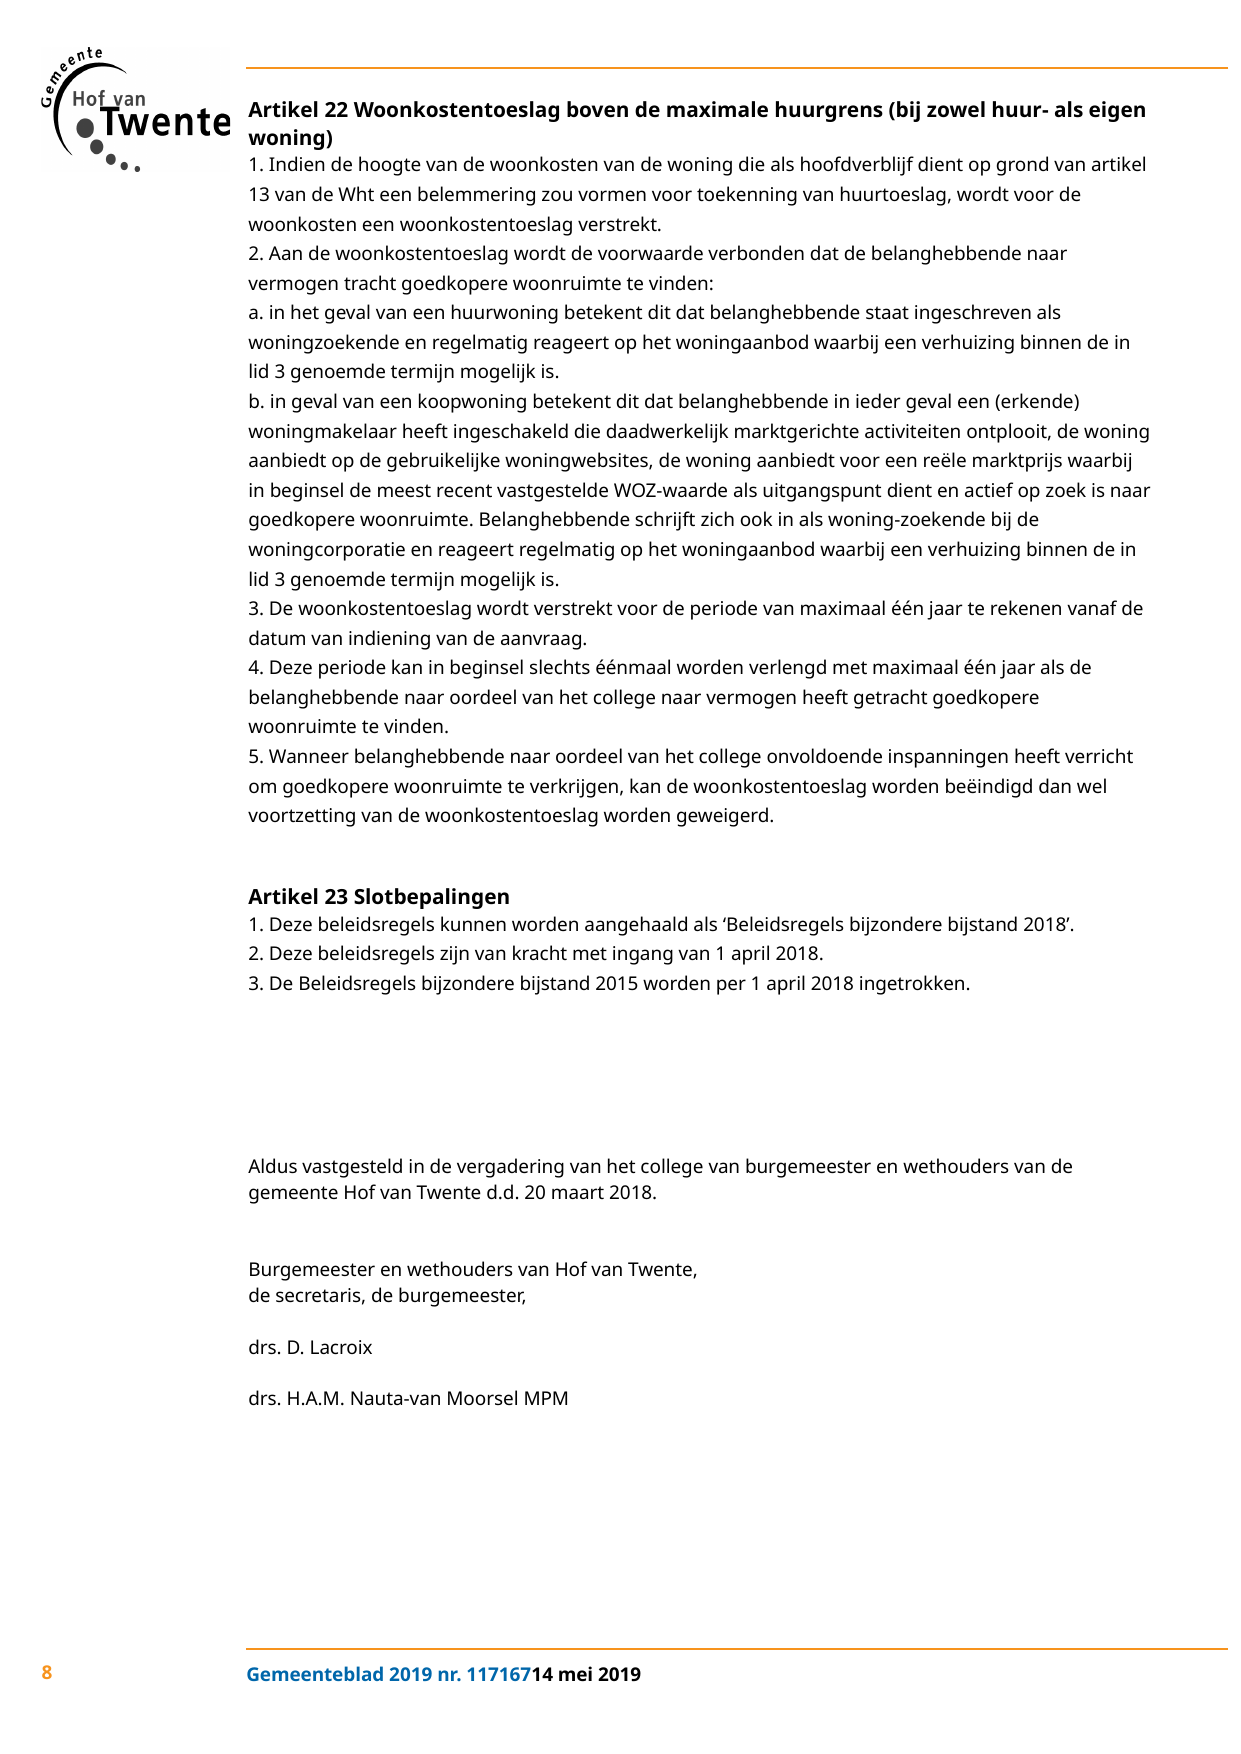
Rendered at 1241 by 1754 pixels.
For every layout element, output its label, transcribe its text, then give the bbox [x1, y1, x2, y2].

text 4. Deze periode kan in beginsel slechts éénmaal worden verlengd met maximaal één jaar als de belanghebbende naar oordeel van het college naar vermogen heeft getracht goedkopere woonruimte te vinden. [248, 654, 1152, 739]
text 3. De Beleidsregels bijzondere bijstand 2015 worden per 1 april 2018 ingetrokken. [248, 970, 1152, 996]
text Aldus vastgesteld in de vergadering van het college van burgemeester en wethouders van de gemeente Hof van Twente d.d. 20 maart 2018. [248, 1154, 1152, 1205]
text Artikel 23 Slotbepalingen [248, 882, 1152, 911]
text Burgemeester en wethouders van Hof van Twente, [248, 1257, 1152, 1282]
text 1. Deze beleidsregels kunnen worden aangehaald als ‘Beleidsregels bijzondere bijstand 2018’. [248, 911, 1152, 937]
picture [41, 47, 231, 172]
text Artikel 22 Woonkostentoeslag boven de maximale huurgrens (bij zowel huur- als eigen woning) [248, 95, 1152, 152]
text b. in geval van een koopwoning betekent dit dat belanghebbende in ieder geval een (erkende) woningmakelaar heeft ingeschakeld die daadwerkelijk marktgerichte activiteiten ontplooit, de woning aanbiedt op de gebruikelijke woningwebsites, de woning aanbiedt voor een reële marktprijs waarbij in beginsel de meest recent vastgestelde WOZ-waarde als uitgangspunt dient en actief op zoek is naar goedkopere woonruimte. Belanghebbende schrijft zich ook in als woning-zoekende bij de woningcorporatie en reageert regelmatig op het woningaanbod waarbij een verhuizing binnen de in lid 3 genoemde termijn mogelijk is. [248, 388, 1152, 592]
text drs. D. Lacroix [248, 1334, 1152, 1359]
text de secretaris, de burgemeester, [248, 1282, 1152, 1308]
text a. in het geval van een huurwoning betekent dit dat belanghebbende staat ingeschreven als woningzoekende en regelmatig reageert op het woningaanbod waarbij een verhuizing binnen de in lid 3 genoemde termijn mogelijk is. [248, 299, 1152, 384]
text 5. Wanneer belanghebbende naar oordeel van het college onvoldoende inspanningen heeft verricht om goedkopere woonruimte te verkrijgen, kan de woonkostentoeslag worden beëindigd dan wel voortzetting van de woonkostentoeslag worden geweigerd. [248, 743, 1152, 828]
text 1. Indien de hoogte van de woonkosten van de woning die als hoofdverblijf dient op grond van artikel 13 van de Wht een belemmering zou vormen voor toekenning van huurtoeslag, wordt voor de woonkosten een woonkostentoeslag verstrekt. [248, 152, 1152, 237]
text drs. H.A.M. Nauta-van Moorsel MPM [248, 1385, 1152, 1411]
text 2. Aan de woonkostentoeslag wordt de voorwaarde verbonden dat de belanghebbende naar vermogen tracht goedkopere woonruimte te vinden: [248, 240, 1152, 296]
text 2. Deze beleidsregels zijn van kracht met ingang van 1 april 2018. [248, 941, 1152, 966]
text 3. De woonkostentoeslag wordt verstrekt voor de periode van maximaal één jaar te rekenen vanaf de datum van indiening van de aanvraag. [248, 595, 1152, 651]
